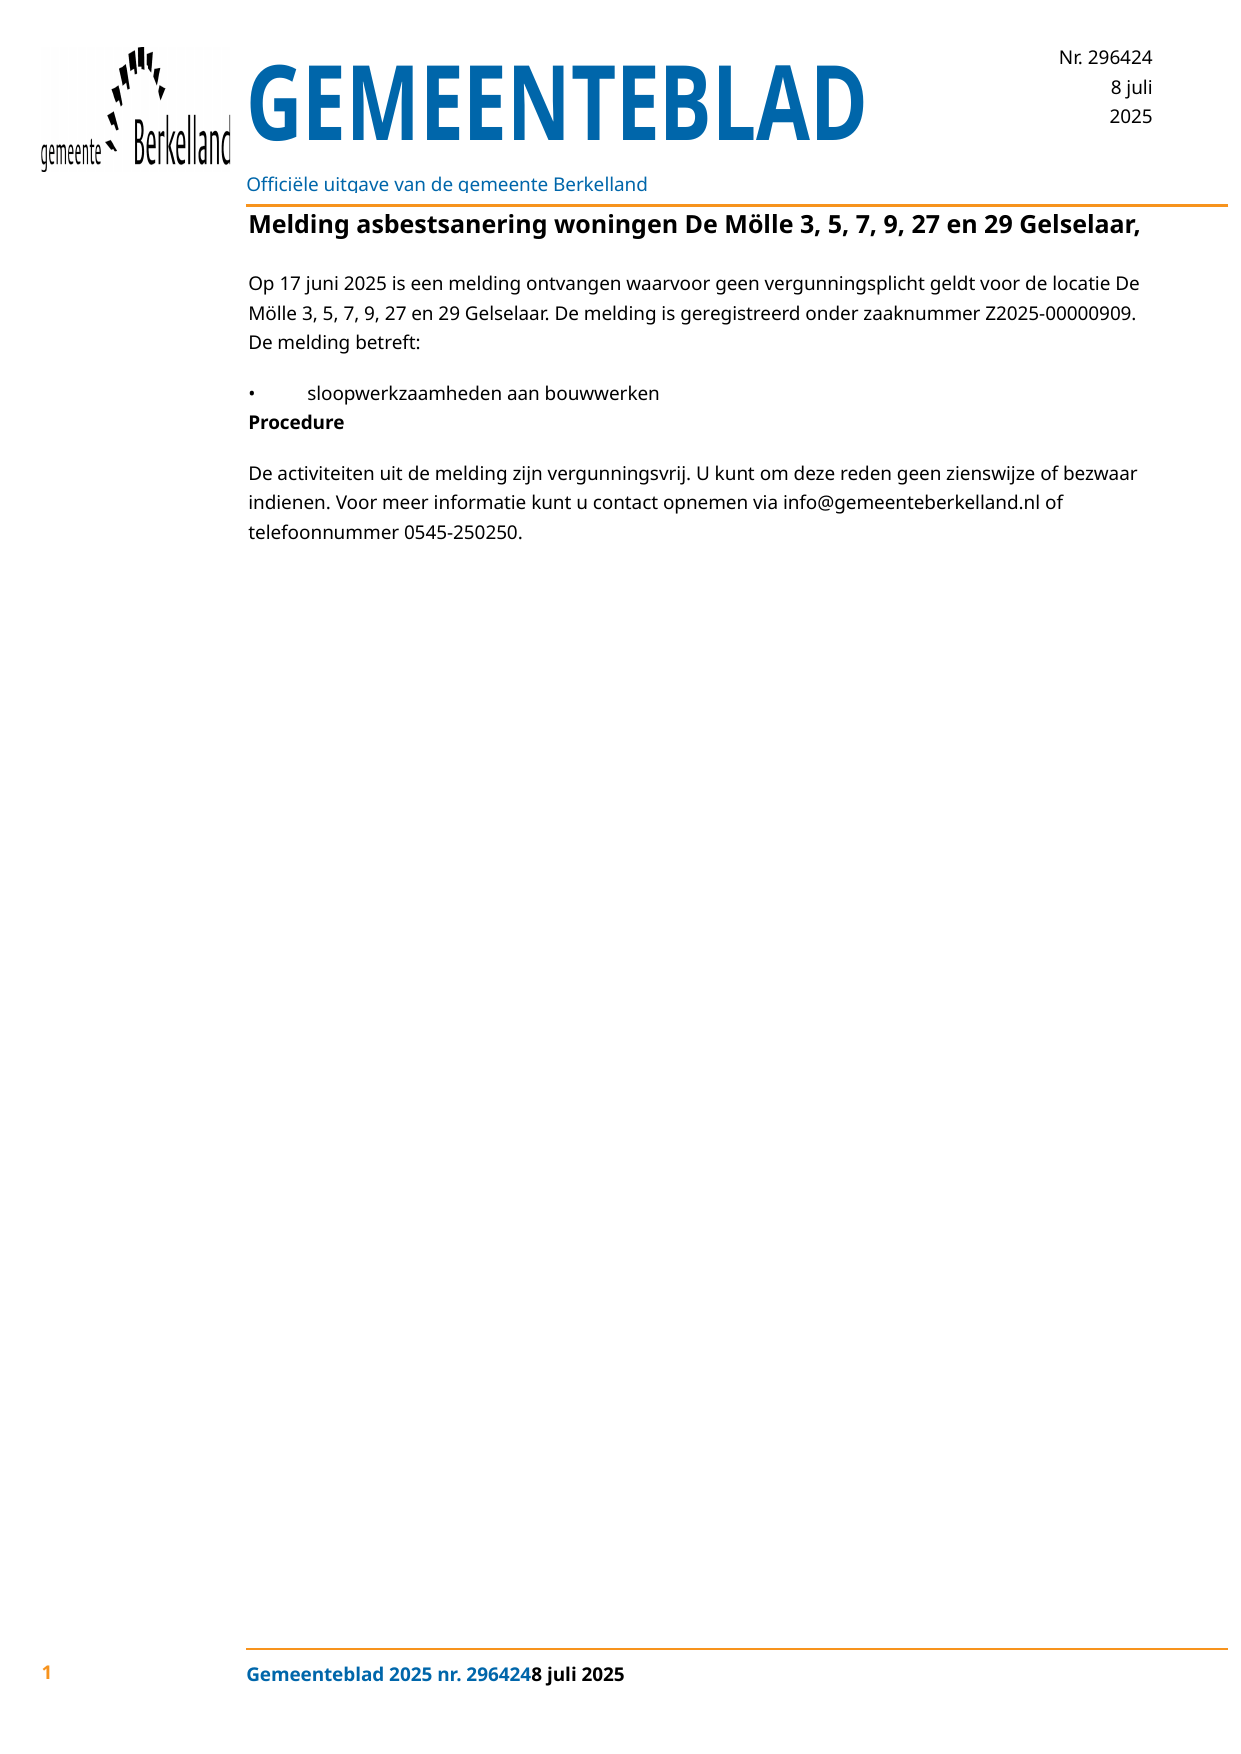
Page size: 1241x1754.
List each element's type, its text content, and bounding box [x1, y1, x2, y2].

text Op 17 juni 2025 is een melding ontvangen waarvoor geen vergunningsplicht geldt voor de locatie De Mölle 3, 5, 7, 9, 27 en 29 Gelselaar. De melding is geregistreerd onder zaaknummer Z2025-00000909. De melding betreft: [248, 270, 1152, 355]
list sloopwerkzaamheden aan bouwwerken [248, 380, 1152, 406]
picture [41, 47, 231, 172]
text De activiteiten uit de melding zijn vergunningsvrij. U kunt om deze reden geen zienswijze of bezwaar indienen. Voor meer informatie kunt u contact opnemen via info@gemeenteberkelland.nl of telefoonnummer 0545-250250. [248, 460, 1152, 545]
text Melding asbestsanering woningen De Mölle 3, 5, 7, 9, 27 en 29 Gelselaar, [248, 207, 1152, 241]
text Procedure [248, 409, 1152, 435]
